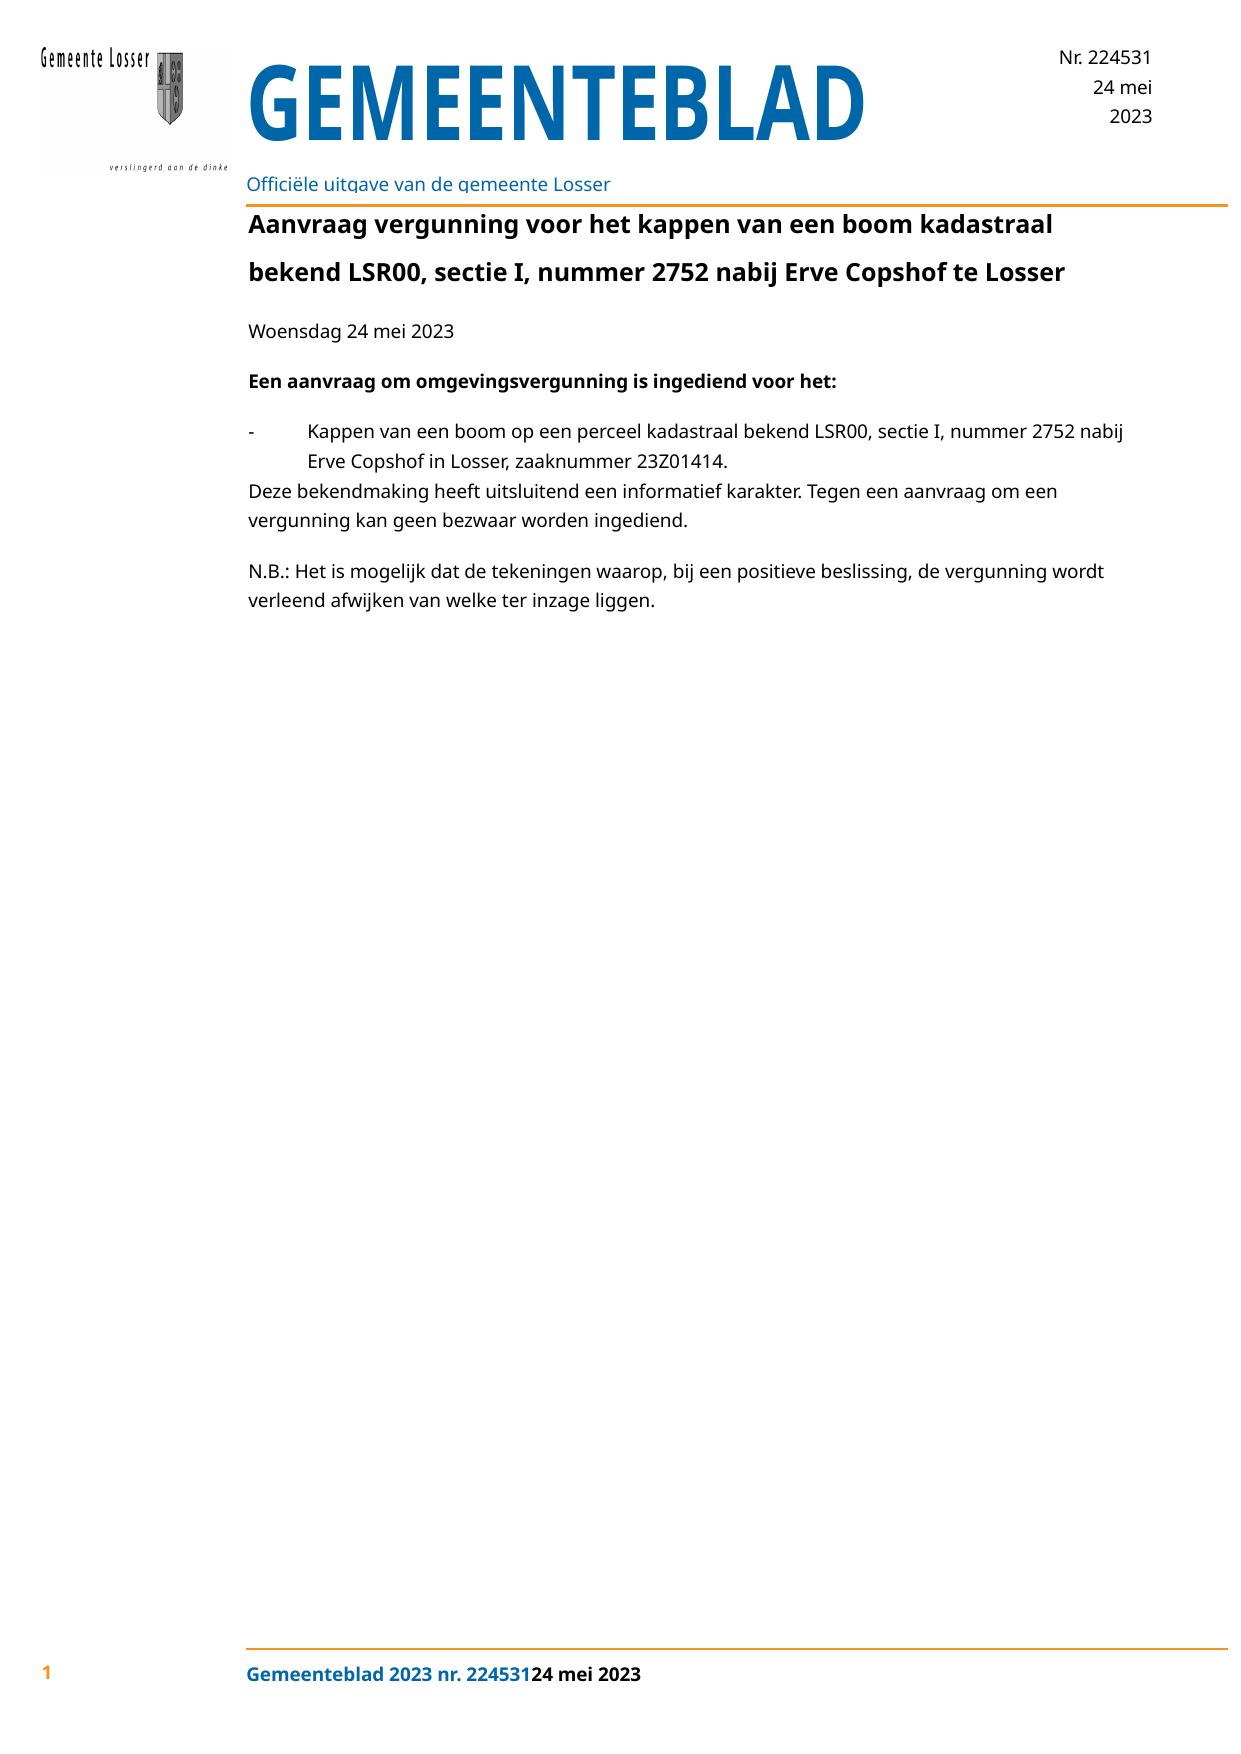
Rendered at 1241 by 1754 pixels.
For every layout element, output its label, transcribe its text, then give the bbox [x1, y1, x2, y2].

list Kappen van een boom op een perceel kadastraal bekend LSR00, sectie I, nummer 2752 nabij Erve Copshof in Losser, zaaknummer 23Z01414. [248, 419, 1152, 474]
picture [41, 47, 231, 172]
text N.B.: Het is mogelijk dat de tekeningen waarop, bij een positieve beslissing, de vergunning wordt verleend afwijken van welke ter inzage liggen. [248, 558, 1152, 613]
text Deze bekendmaking heeft uitsluitend een informatief karakter. Tegen een aanvraag om een vergunning kan geen bezwaar worden ingediend. [248, 478, 1152, 533]
text Aanvraag vergunning voor het kappen van een boom kadastraal bekend LSR00, sectie I, nummer 2752 nabij Erve Copshof te Losser [248, 207, 1152, 288]
text Een aanvraag om omgevingsvergunning is ingediend voor het: [248, 368, 1152, 394]
text Woensdag 24 mei 2023 [248, 318, 1152, 344]
